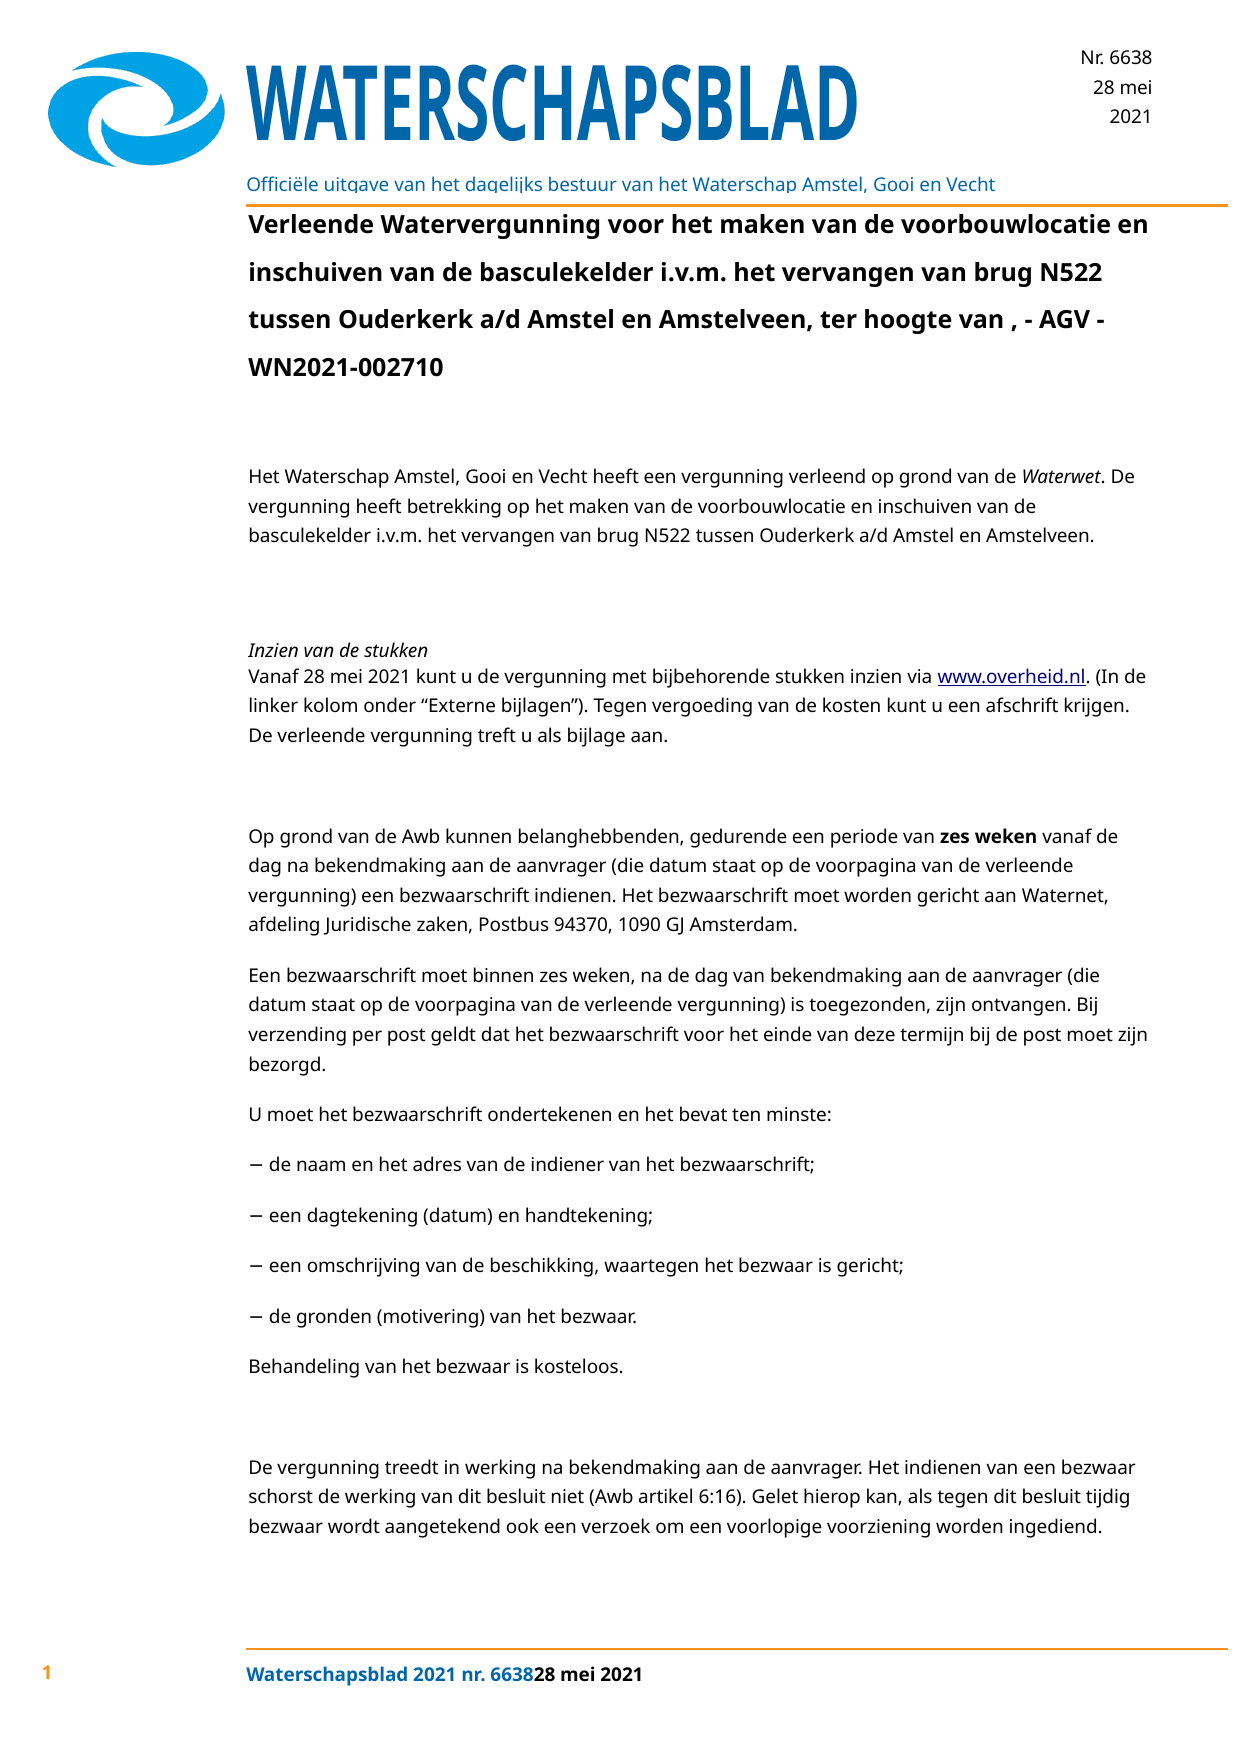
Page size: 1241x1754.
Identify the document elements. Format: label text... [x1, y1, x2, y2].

text U moet het bezwaarschrift ondertekenen en het bevat ten minste: [248, 1101, 1152, 1127]
text Vanaf 28 mei 2021 kunt u de vergunning met bijbehorende stukken inzien via www.overheid.nl. (In de linker kolom onder “Externe bijlagen”). Tegen vergoeding van de kosten kunt u een afschrift krijgen. De verleende vergunning treft u als bijlage aan. [248, 663, 1152, 748]
text Behandeling van het bezwaar is kosteloos. [248, 1353, 1152, 1379]
text Op grond van de Awb kunnen belanghebbenden, gedurende een periode van zes weken vanaf de dag na bekendmaking aan de aanvrager (die datum staat op de voorpagina van de verleende vergunning) een bezwaarschrift indienen. Het bezwaarschrift moet worden gericht aan Waternet, afdeling Juridische zaken, Postbus 94370, 1090 GJ Amsterdam. [248, 823, 1152, 937]
picture [41, 47, 231, 172]
text − de naam en het adres van de indiener van het bezwaarschrift; [248, 1152, 1152, 1177]
text Een bezwaarschrift moet binnen zes weken, na de dag van bekendmaking aan de aanvrager (die datum staat op de voorpagina van de verleende vergunning) is toegezonden, zijn ontvangen. Bij verzending per post geldt dat het bezwaarschrift voor het einde van deze termijn bij de post moet zijn bezorgd. [248, 962, 1152, 1076]
text Verleende Watervergunning voor het maken van de voorbouwlocatie en inschuiven van de basculekelder i.v.m. het vervangen van brug N522 tussen Ouderkerk a/d Amstel en Amstelveen, ter hoogte van , - AGV - WN2021-002710 [248, 207, 1152, 384]
text − een omschrijving van de beschikking, waartegen het bezwaar is gericht; [248, 1252, 1152, 1278]
text − de gronden (motivering) van het bezwaar. [248, 1303, 1152, 1328]
text − een dagtekening (datum) en handtekening; [248, 1202, 1152, 1228]
text De vergunning treedt in werking na bekendmaking aan de aanvrager. Het indienen van een bezwaar schorst de werking van dit besluit niet (Awb artikel 6:16). Gelet hierop kan, als tegen dit besluit tijdig bezwaar wordt aangetekend ook een verzoek om een voorlopige voorziening worden ingediend. [248, 1454, 1152, 1539]
text Het Waterschap Amstel, Gooi en Vecht heeft een vergunning verleend op grond van de Waterwet. De vergunning heeft betrekking op het maken van de voorbouwlocatie en inschuiven van de basculekelder i.v.m. het vervangen van brug N522 tussen Ouderkerk a/d Amstel en Amstelveen. [248, 463, 1152, 548]
text Inzien van de stukken [248, 637, 1152, 663]
